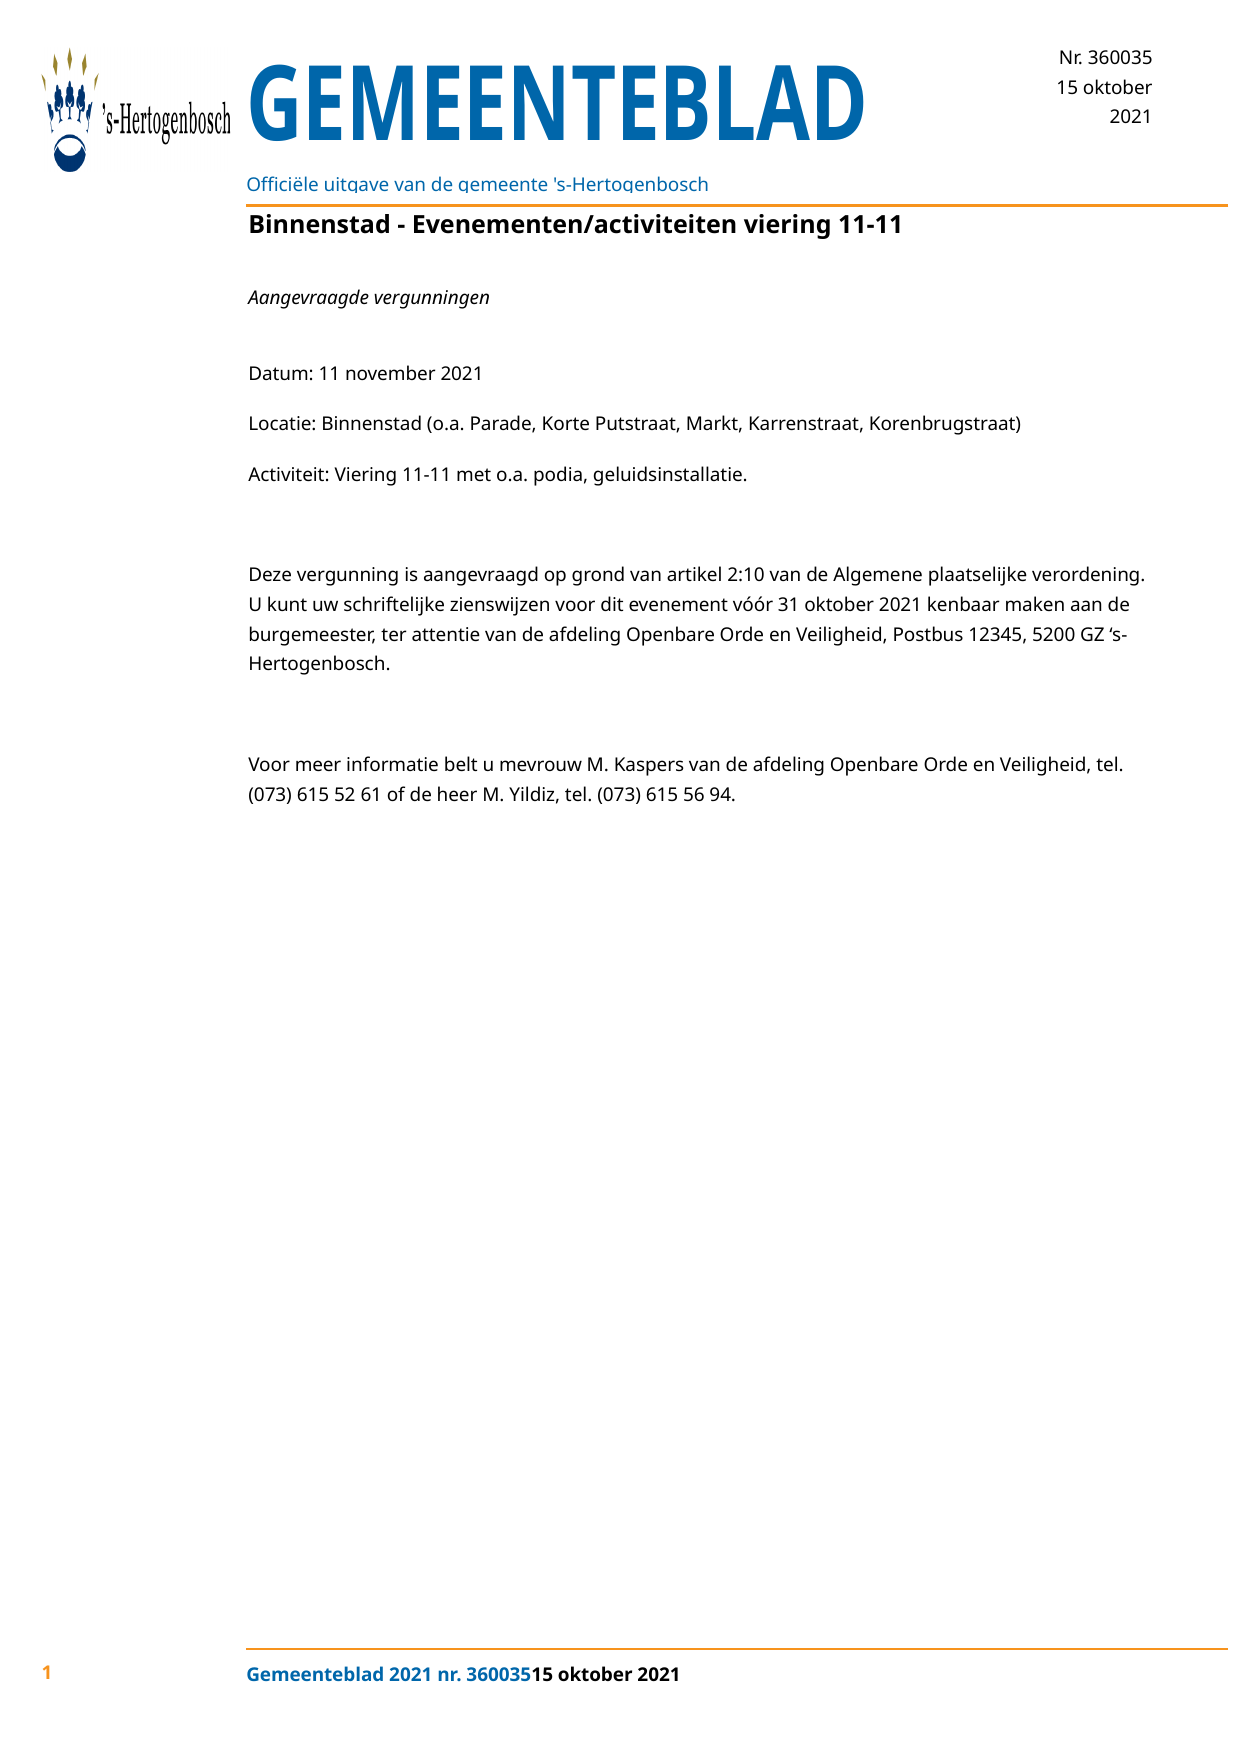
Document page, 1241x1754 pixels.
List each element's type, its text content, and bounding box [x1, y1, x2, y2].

text Activiteit: Viering 11-11 met o.a. podia, geluidsinstallatie. [248, 461, 1152, 487]
text Aangevraagde vergunningen [248, 284, 1152, 309]
text Binnenstad - Evenementen/activiteiten viering 11-11 [248, 207, 1152, 241]
text Deze vergunning is aangevraagd op grond van artikel 2:10 van de Algemene plaatselijke verordening. U kunt uw schriftelijke zienswijzen voor dit evenement vóór 31 oktober 2021 kenbaar maken aan de burgemeester, ter attentie van de afdeling Openbare Orde en Veiligheid, Postbus 12345, 5200 GZ ‘s-Hertogenbosch. [248, 562, 1152, 676]
text Datum: 11 november 2021 [248, 360, 1152, 386]
picture [41, 47, 231, 172]
text Locatie: Binnenstad (o.a. Parade, Korte Putstraat, Markt, Karrenstraat, Korenbrugstraat) [248, 410, 1152, 436]
text Voor meer informatie belt u mevrouw M. Kaspers van de afdeling Openbare Orde en Veiligheid, tel. (073) 615 52 61 of de heer M. Yildiz, tel. (073) 615 56 94. [248, 751, 1152, 807]
